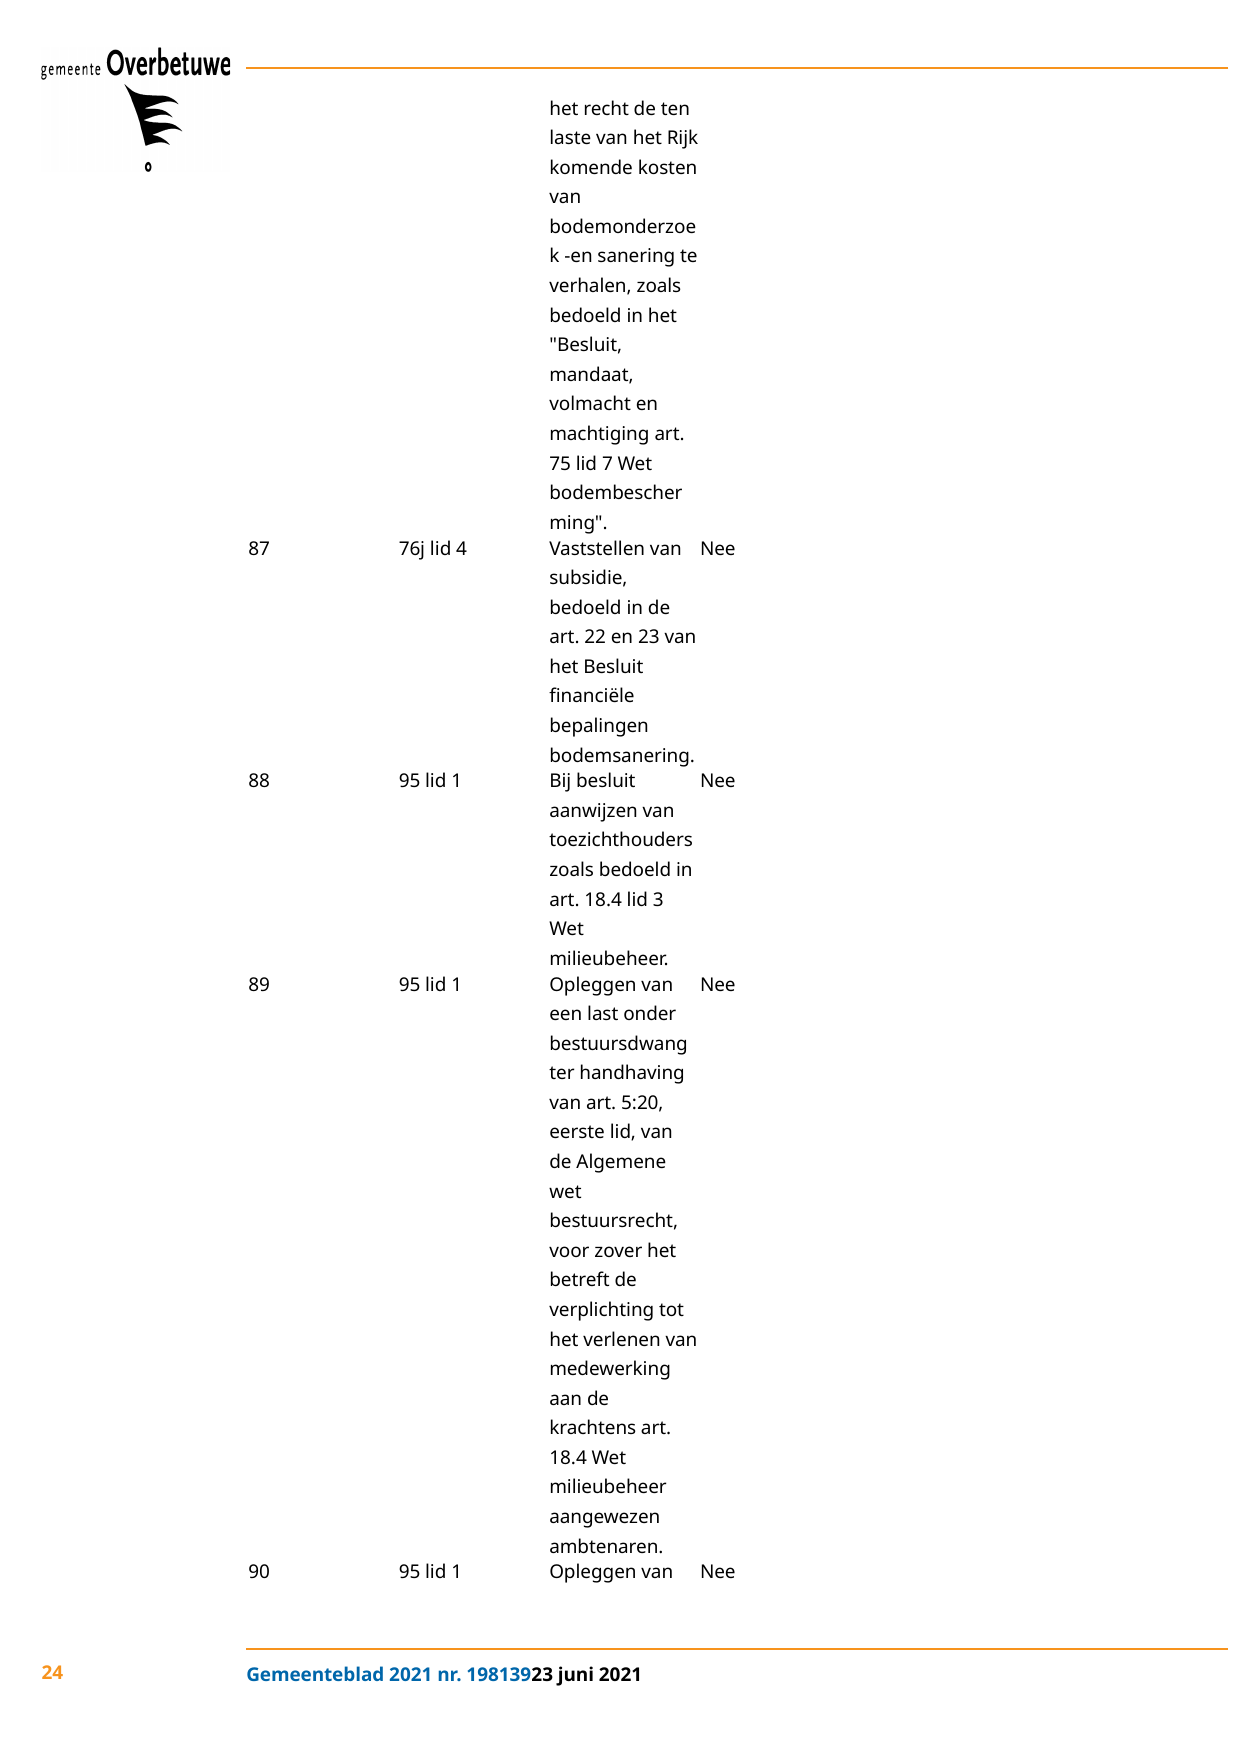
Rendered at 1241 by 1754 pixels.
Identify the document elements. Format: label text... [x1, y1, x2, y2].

table_cell [399, 95, 549, 535]
table_cell [850, 95, 1001, 535]
table_cell [700, 95, 850, 535]
picture [41, 47, 231, 172]
table_cell 95 lid 1 [399, 971, 549, 1558]
table_cell 90 [248, 1559, 398, 1584]
table_cell Nee [700, 768, 850, 971]
table_cell Opleggen van een last onder bestuursdwang ter handhaving van art. 5:20, eerste lid, van de Algemene wet bestuursrecht, voor zover het betreft de verplichting tot het verlenen van medewerking aan de krachtens art. 18.4 Wet milieubeheer aangewezen ambtenaren. [549, 971, 700, 1558]
table_cell 88 [248, 768, 398, 971]
table_cell [1001, 95, 1152, 535]
table_cell 95 lid 1 [399, 768, 549, 971]
table_cell [1001, 535, 1152, 767]
table_cell 89 [248, 971, 398, 1558]
table_cell Bij besluit aanwijzen van toezichthouders zoals bedoeld in art. 18.4 lid 3 Wet milieubeheer. [549, 768, 700, 971]
table_cell [1001, 768, 1152, 971]
table_cell [1001, 1559, 1152, 1584]
table_cell 76j lid 4 [399, 535, 549, 767]
table_cell Nee [700, 971, 850, 1558]
table_cell [850, 535, 1001, 767]
table_cell [850, 971, 1001, 1558]
table_cell [850, 1559, 1001, 1584]
table_cell Vaststellen van subsidie, bedoeld in de art. 22 en 23 van het Besluit financiële bepalingen bodemsanering. [549, 535, 700, 767]
table_cell het recht de ten laste van het Rijk komende kosten van bodemonderzoek -en sanering te verhalen, zoals bedoeld in het "Besluit, mandaat, volmacht en machtiging art. 75 lid 7 Wet bodembescherming". [549, 95, 700, 535]
table_cell [1001, 971, 1152, 1558]
table_cell [850, 768, 1001, 971]
table_cell Nee [700, 535, 850, 767]
table_cell Opleggen van [549, 1559, 700, 1584]
table_cell 95 lid 1 [399, 1559, 549, 1584]
table_cell [248, 95, 398, 535]
table_cell Nee [700, 1559, 850, 1584]
table_cell 87 [248, 535, 398, 767]
